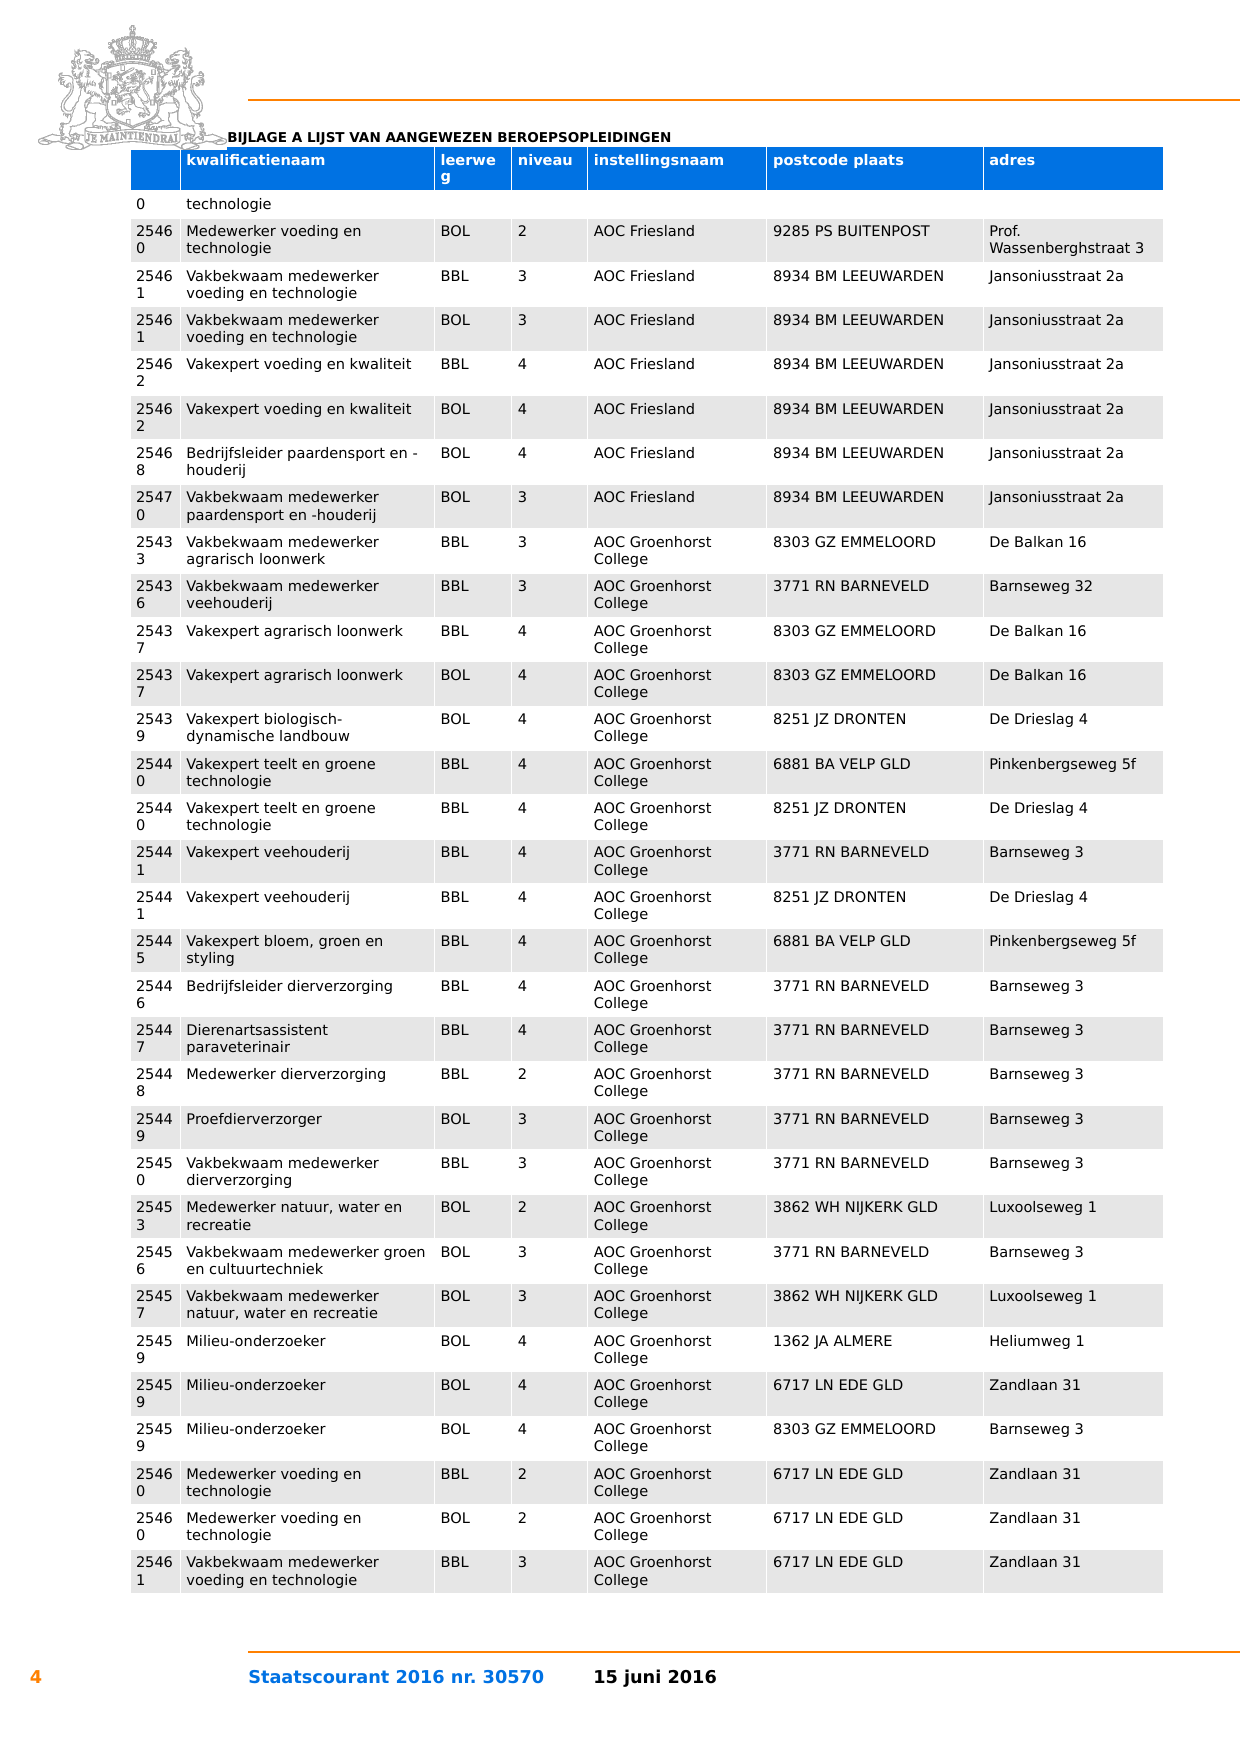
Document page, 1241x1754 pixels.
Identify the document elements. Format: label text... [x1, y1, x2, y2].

table_cell 9285 PS BUITENPOST [767, 219, 983, 262]
table_header BIJLAGE A LIJST VAN AANGEWEZEN BEROEPSOPLEIDINGEN [227, 130, 1163, 146]
table_cell BOL [435, 307, 511, 351]
table_cell 4 [512, 1328, 587, 1371]
table_cell 25447 [131, 1017, 180, 1061]
table_cell adres [984, 147, 1163, 190]
table_cell 3 [512, 1106, 587, 1149]
table_cell Luxoolseweg 1 [984, 1284, 1163, 1327]
table_cell 3862 WH NIJKERK GLD [767, 1195, 983, 1238]
table_cell Zandlaan 31 [984, 1550, 1163, 1593]
table_cell Bedrijfsleider paardensport en -houderij [181, 440, 434, 484]
table_cell 25440 [131, 795, 180, 839]
table_cell 8934 BM LEEUWARDEN [767, 307, 983, 351]
table_cell 4 [512, 707, 587, 750]
table_cell BBL [435, 1550, 511, 1593]
table_cell [512, 191, 587, 217]
table_cell 25439 [131, 707, 180, 750]
table_cell 3771 RN BARNEVELD [767, 973, 983, 1016]
table_cell Zandlaan 31 [984, 1372, 1163, 1416]
table_cell 4 [512, 1372, 587, 1416]
table_cell instellingsnaam [588, 147, 766, 190]
table_cell 4 [512, 973, 587, 1016]
table_cell 3 [512, 485, 587, 528]
table_cell BBL [435, 352, 511, 395]
table_cell Barnseweg 3 [984, 1106, 1163, 1149]
table_cell AOC Groenhorst College [588, 973, 766, 1016]
table_cell 25459 [131, 1417, 180, 1460]
table_cell AOC Groenhorst College [588, 1328, 766, 1371]
table_cell BOL [435, 707, 511, 750]
table_cell Dierenartsassistent paraveterinair [181, 1017, 434, 1061]
table_cell BOL [435, 1195, 511, 1238]
table_cell BBL [435, 884, 511, 927]
table_cell AOC Groenhorst College [588, 1550, 766, 1593]
table_cell Milieu-onderzoeker [181, 1417, 434, 1460]
table_cell Barnseweg 3 [984, 1017, 1163, 1061]
table_cell 25460 [131, 1461, 180, 1504]
table_cell AOC Groenhorst College [588, 884, 766, 927]
table_cell AOC Groenhorst College [588, 1239, 766, 1282]
table_cell 8303 GZ EMMELOORD [767, 662, 983, 706]
table_cell AOC Groenhorst College [588, 574, 766, 617]
table_cell BOL [435, 662, 511, 706]
table_cell AOC Groenhorst College [588, 707, 766, 750]
table_cell [767, 191, 983, 217]
table_cell Jansoniusstraat 2a [984, 485, 1163, 528]
table_cell 25448 [131, 1062, 180, 1105]
table_cell 25468 [131, 440, 180, 484]
table_cell 3 [512, 529, 587, 572]
table_cell De Drieslag 4 [984, 795, 1163, 839]
table_cell De Drieslag 4 [984, 707, 1163, 750]
table_cell technologie [181, 191, 434, 217]
table_cell Pinkenbergseweg 5f [984, 929, 1163, 972]
table_cell BOL [435, 1372, 511, 1416]
table_cell 2 [512, 1505, 587, 1549]
table_cell AOC Friesland [588, 485, 766, 528]
table_cell Pinkenbergseweg 5f [984, 751, 1163, 794]
table_cell 8303 GZ EMMELOORD [767, 529, 983, 572]
table_cell leerweg [435, 147, 511, 190]
table_cell 25445 [131, 929, 180, 972]
table_cell Zandlaan 31 [984, 1505, 1163, 1549]
table_cell kwalificatienaam [181, 147, 434, 190]
table_cell 4 [512, 929, 587, 972]
table_cell 8251 JZ DRONTEN [767, 884, 983, 927]
table_cell 25433 [131, 529, 180, 572]
table_cell Medewerker voeding en technologie [181, 1505, 434, 1549]
table_cell 3 [512, 1150, 587, 1194]
table_cell 8251 JZ DRONTEN [767, 707, 983, 750]
table_cell Vakexpert agrarisch loonwerk [181, 618, 434, 661]
table_cell De Balkan 16 [984, 618, 1163, 661]
table_cell BBL [435, 795, 511, 839]
table_cell Barnseweg 32 [984, 574, 1163, 617]
table_cell 25459 [131, 1328, 180, 1371]
table_cell BBL [435, 973, 511, 1016]
table_cell 25453 [131, 1195, 180, 1238]
table_cell 25457 [131, 1284, 180, 1327]
table_cell 3 [512, 263, 587, 306]
table_cell Vakexpert veehouderij [181, 884, 434, 927]
table_cell Milieu-onderzoeker [181, 1328, 434, 1371]
table_cell BBL [435, 929, 511, 972]
table_cell Vakexpert veehouderij [181, 840, 434, 883]
table_cell Vakexpert teelt en groene technologie [181, 751, 434, 794]
table_cell AOC Friesland [588, 440, 766, 484]
table_cell Vakbekwaam medewerker dierverzorging [181, 1150, 434, 1194]
table_cell Medewerker dierverzorging [181, 1062, 434, 1105]
table_cell 3 [512, 1550, 587, 1593]
table_cell AOC Groenhorst College [588, 1372, 766, 1416]
table_cell 8251 JZ DRONTEN [767, 795, 983, 839]
table_cell Luxoolseweg 1 [984, 1195, 1163, 1238]
table_cell Vakexpert voeding en kwaliteit [181, 396, 434, 439]
table_cell 8303 GZ EMMELOORD [767, 1417, 983, 1460]
table_cell 6881 BA VELP GLD [767, 929, 983, 972]
table_cell AOC Groenhorst College [588, 1062, 766, 1105]
table_cell [588, 191, 766, 217]
table_cell postcode plaats [767, 147, 983, 190]
table_cell 1362 JA ALMERE [767, 1328, 983, 1371]
table_cell 8934 BM LEEUWARDEN [767, 440, 983, 484]
table_cell [131, 150, 180, 190]
table_cell BBL [435, 574, 511, 617]
table_cell BBL [435, 263, 511, 306]
table_cell BBL [435, 1062, 511, 1105]
table_cell 4 [512, 751, 587, 794]
table_cell 25441 [131, 884, 180, 927]
table_cell 3862 WH NIJKERK GLD [767, 1284, 983, 1327]
table_cell De Balkan 16 [984, 662, 1163, 706]
table_cell BBL [435, 529, 511, 572]
table_cell 4 [512, 795, 587, 839]
table_cell BBL [435, 1461, 511, 1504]
table_cell BBL [435, 840, 511, 883]
table_cell 25436 [131, 574, 180, 617]
table_cell AOC Groenhorst College [588, 840, 766, 883]
table_cell 4 [512, 352, 587, 395]
table_cell 25456 [131, 1239, 180, 1282]
table_cell AOC Groenhorst College [588, 1284, 766, 1327]
table_cell 25462 [131, 352, 180, 395]
table_cell Medewerker voeding en technologie [181, 219, 434, 262]
table_cell 6717 LN EDE GLD [767, 1505, 983, 1549]
table_cell Vakexpert bloem, groen en styling [181, 929, 434, 972]
table_cell De Balkan 16 [984, 529, 1163, 572]
table_cell Medewerker natuur, water en recreatie [181, 1195, 434, 1238]
table_cell Milieu-onderzoeker [181, 1372, 434, 1416]
table_cell AOC Friesland [588, 219, 766, 262]
table_cell [984, 191, 1163, 217]
table_cell 8934 BM LEEUWARDEN [767, 263, 983, 306]
table_cell BOL [435, 1328, 511, 1371]
table_cell BBL [435, 1150, 511, 1194]
table_cell AOC Groenhorst College [588, 795, 766, 839]
table_cell BBL [435, 751, 511, 794]
table_cell Vakbekwaam medewerker voeding en technologie [181, 307, 434, 351]
table_cell Vakbekwaam medewerker natuur, water en recreatie [181, 1284, 434, 1327]
table_cell 4 [512, 840, 587, 883]
table_cell AOC Friesland [588, 307, 766, 351]
table_cell AOC Groenhorst College [588, 1417, 766, 1460]
table_cell Prof. Wassenberghstraat 3 [984, 219, 1163, 262]
table_cell 8934 BM LEEUWARDEN [767, 352, 983, 395]
table_cell Heliumweg 1 [984, 1328, 1163, 1371]
table_cell 3771 RN BARNEVELD [767, 1017, 983, 1061]
table_cell 25462 [131, 396, 180, 439]
table_cell 4 [512, 396, 587, 439]
table_cell [435, 191, 511, 217]
table_cell Vakbekwaam medewerker voeding en technologie [181, 263, 434, 306]
table_cell BOL [435, 1239, 511, 1282]
table_cell AOC Groenhorst College [588, 662, 766, 706]
table_cell Vakbekwaam medewerker groen en cultuurtechniek [181, 1239, 434, 1282]
table_cell 3771 RN BARNEVELD [767, 1239, 983, 1282]
table_cell 25460 [131, 1505, 180, 1549]
table_cell 4 [512, 1017, 587, 1061]
table_cell Medewerker voeding en technologie [181, 1461, 434, 1504]
table_cell AOC Groenhorst College [588, 1017, 766, 1061]
table_cell AOC Friesland [588, 263, 766, 306]
table_cell 6717 LN EDE GLD [767, 1461, 983, 1504]
table_cell AOC Groenhorst College [588, 929, 766, 972]
table_cell BOL [435, 1505, 511, 1549]
table_cell 4 [512, 884, 587, 927]
table_cell 25470 [131, 485, 180, 528]
table_cell Jansoniusstraat 2a [984, 307, 1163, 351]
table_cell AOC Groenhorst College [588, 1106, 766, 1149]
table_cell BBL [435, 1017, 511, 1061]
table_cell 3771 RN BARNEVELD [767, 574, 983, 617]
table_cell 8934 BM LEEUWARDEN [767, 485, 983, 528]
table_cell Vakbekwaam medewerker paardensport en -houderij [181, 485, 434, 528]
table_cell 25459 [131, 1372, 180, 1416]
table_cell AOC Groenhorst College [588, 751, 766, 794]
table_cell AOC Friesland [588, 352, 766, 395]
table_cell 6717 LN EDE GLD [767, 1550, 983, 1593]
table_cell 25460 [131, 219, 180, 262]
table_cell 25461 [131, 1550, 180, 1593]
table_cell 25461 [131, 263, 180, 306]
table_cell Jansoniusstraat 2a [984, 440, 1163, 484]
table_cell De Drieslag 4 [984, 884, 1163, 927]
table_cell 2 [512, 1461, 587, 1504]
table_cell Proefdierverzorger [181, 1106, 434, 1149]
table_cell 3771 RN BARNEVELD [767, 840, 983, 883]
table_cell 25440 [131, 751, 180, 794]
table_cell BOL [435, 440, 511, 484]
table_cell Barnseweg 3 [984, 840, 1163, 883]
table_cell BOL [435, 1417, 511, 1460]
table_cell Barnseweg 3 [984, 973, 1163, 1016]
table_cell Barnseweg 3 [984, 1239, 1163, 1282]
table_cell AOC Groenhorst College [588, 1150, 766, 1194]
table_cell AOC Friesland [588, 396, 766, 439]
table_cell 3771 RN BARNEVELD [767, 1150, 983, 1194]
table_cell 25437 [131, 618, 180, 661]
table_cell 3 [512, 1239, 587, 1282]
table_cell Barnseweg 3 [984, 1062, 1163, 1105]
table_cell AOC Groenhorst College [588, 1195, 766, 1238]
table_cell Vakexpert biologisch-dynamische landbouw [181, 707, 434, 750]
table_cell BOL [435, 396, 511, 439]
table_cell BBL [435, 618, 511, 661]
table_cell 4 [512, 1417, 587, 1460]
table_cell 3 [512, 307, 587, 351]
table_cell 2 [512, 219, 587, 262]
table_cell niveau [512, 147, 587, 190]
table_cell 25450 [131, 1150, 180, 1194]
table_cell 4 [512, 662, 587, 706]
table_cell 8303 GZ EMMELOORD [767, 618, 983, 661]
table_cell AOC Groenhorst College [588, 618, 766, 661]
table_cell Zandlaan 31 [984, 1461, 1163, 1504]
table_cell AOC Groenhorst College [588, 1505, 766, 1549]
table_cell 0 [131, 191, 180, 217]
table_cell BOL [435, 485, 511, 528]
table_cell 25437 [131, 662, 180, 706]
table_cell BOL [435, 1284, 511, 1327]
table_cell Jansoniusstraat 2a [984, 352, 1163, 395]
table_cell Vakexpert agrarisch loonwerk [181, 662, 434, 706]
table_cell 4 [512, 618, 587, 661]
table_cell Barnseweg 3 [984, 1150, 1163, 1194]
table_cell Vakbekwaam medewerker veehouderij [181, 574, 434, 617]
table_cell Vakexpert teelt en groene technologie [181, 795, 434, 839]
table_cell 25446 [131, 973, 180, 1016]
table_cell BOL [435, 219, 511, 262]
table_cell BOL [435, 1106, 511, 1149]
table_cell 6717 LN EDE GLD [767, 1372, 983, 1416]
table_cell 8934 BM LEEUWARDEN [767, 396, 983, 439]
table_cell 25441 [131, 840, 180, 883]
table_cell 3771 RN BARNEVELD [767, 1106, 983, 1149]
table_cell 2 [512, 1062, 587, 1105]
table_cell 3 [512, 574, 587, 617]
table_cell AOC Groenhorst College [588, 1461, 766, 1504]
table_cell AOC Groenhorst College [588, 529, 766, 572]
table_cell Jansoniusstraat 2a [984, 396, 1163, 439]
table_cell Vakexpert voeding en kwaliteit [181, 352, 434, 395]
table_cell 6881 BA VELP GLD [767, 751, 983, 794]
table_cell 3771 RN BARNEVELD [767, 1062, 983, 1105]
table_cell 2 [512, 1195, 587, 1238]
table_cell 25461 [131, 307, 180, 351]
table_cell 25449 [131, 1106, 180, 1149]
table_cell Vakbekwaam medewerker agrarisch loonwerk [181, 529, 434, 572]
table_cell Jansoniusstraat 2a [984, 263, 1163, 306]
picture [38, 25, 227, 150]
table_cell Bedrijfsleider dierverzorging [181, 973, 434, 1016]
table_cell 4 [512, 440, 587, 484]
table_cell Vakbekwaam medewerker voeding en technologie [181, 1550, 434, 1593]
table_cell Barnseweg 3 [984, 1417, 1163, 1460]
table_cell 3 [512, 1284, 587, 1327]
